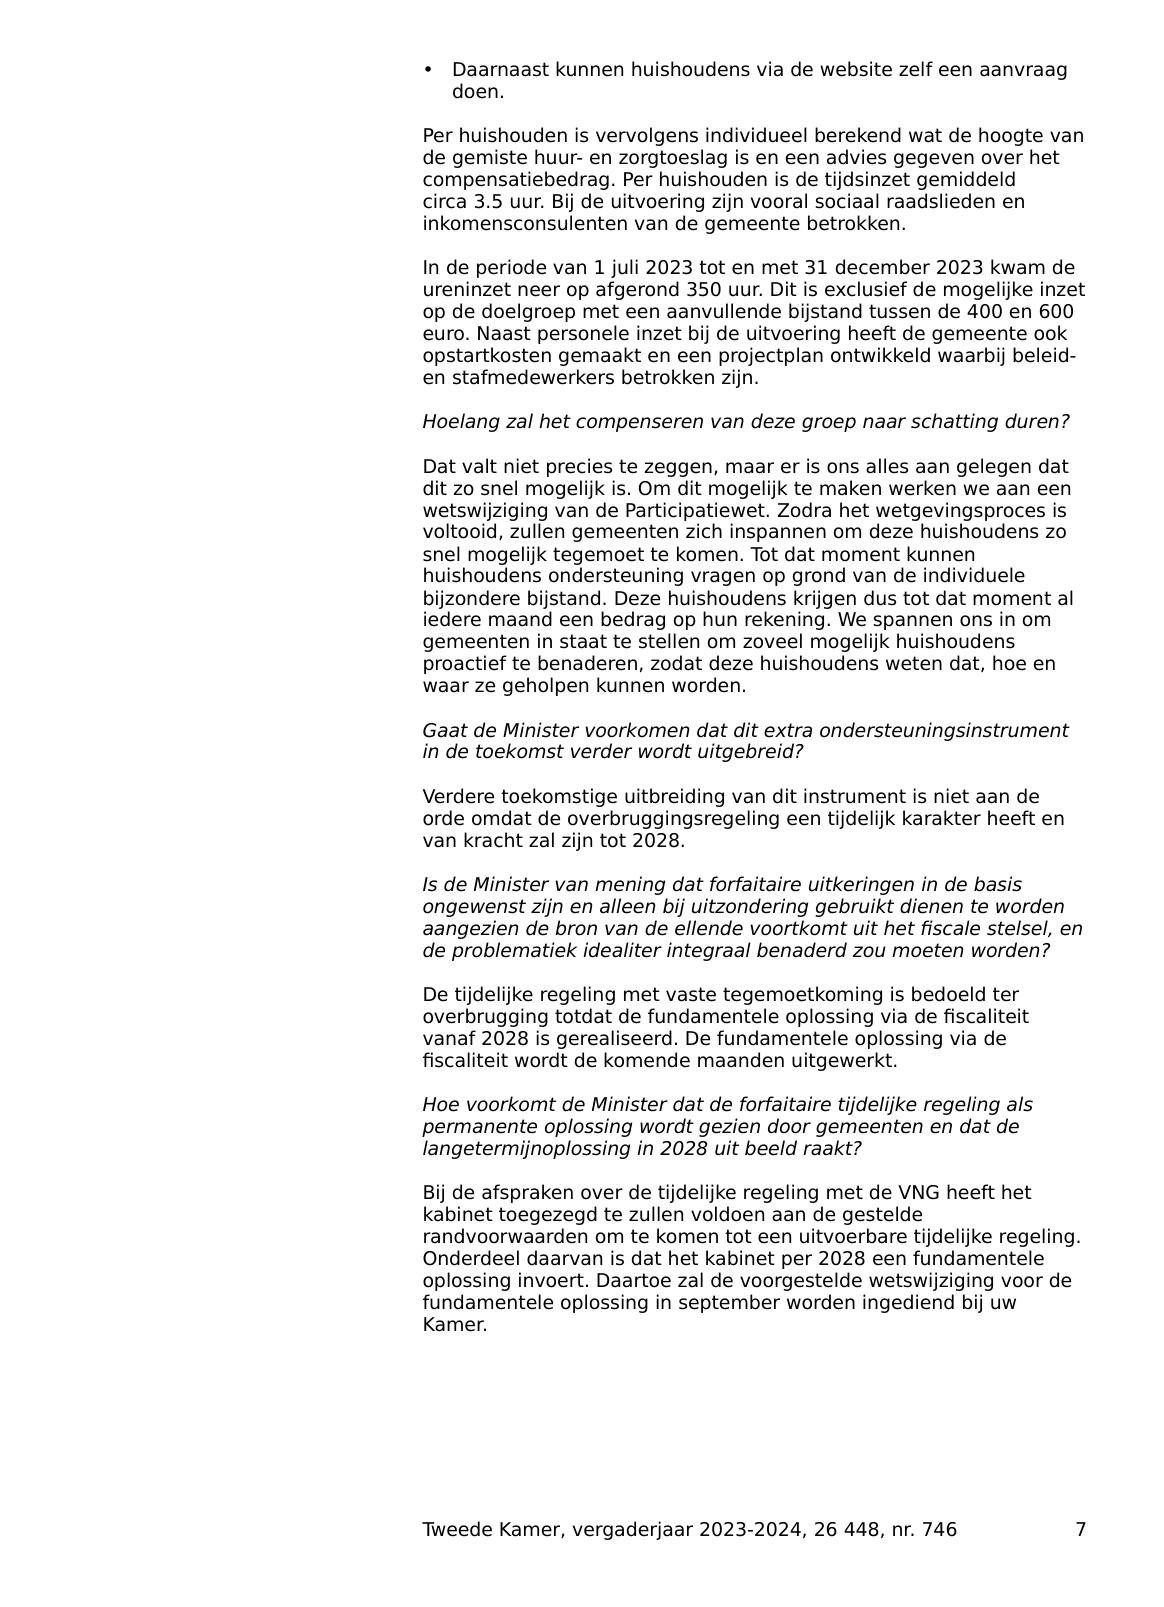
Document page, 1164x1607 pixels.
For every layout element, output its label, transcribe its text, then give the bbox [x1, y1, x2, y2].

text In de periode van 1 juli 2023 tot en met 31 december 2023 kwam de ureninzet neer op afgerond 350 uur. Dit is exclusief de mogelijke inzet op de doelgroep met een aanvullende bijstand tussen de 400 en 600 euro. Naast personele inzet bij de uitvoering heeft de gemeente ook opstartkosten gemaakt en een projectplan ontwikkeld waarbij beleid- en stafmedewerkers betrokken zijn. [422, 257, 1087, 389]
text Hoelang zal het compenseren van deze groep naar schatting duren? [422, 411, 1087, 433]
text De tijdelijke regeling met vaste tegemoetkoming is bedoeld ter overbrugging totdat de fundamentele oplossing via de fiscaliteit vanaf 2028 is gerealiseerd. De fundamentele oplossing via de fiscaliteit wordt de komende maanden uitgewerkt. [422, 984, 1087, 1072]
text Hoe voorkomt de Minister dat de forfaitaire tijdelijke regeling als permanente oplossing wordt gezien door gemeenten en dat de langetermijnoplossing in 2028 uit beeld raakt? [422, 1094, 1087, 1160]
text Verdere toekomstige uitbreiding van dit instrument is niet aan de orde omdat de overbruggingsregeling een tijdelijk karakter heeft en van kracht zal zijn tot 2028. [422, 786, 1087, 852]
text Dat valt niet precies te zeggen, maar er is ons alles aan gelegen dat dit zo snel mogelijk is. Om dit mogelijk te maken werken we aan een wetswijziging van de Participatiewet. Zodra het wetgevingsproces is voltooid, zullen gemeenten zich inspannen om deze huishoudens zo snel mogelijk tegemoet te komen. Tot dat moment kunnen huishoudens ondersteuning vragen op grond van de individuele bijzondere bijstand. Deze huishoudens krijgen dus tot dat moment al iedere maand een bedrag op hun rekening. We spannen ons in om gemeenten in staat te stellen om zoveel mogelijk huishoudens proactief te benaderen, zodat deze huishoudens weten dat, hoe en waar ze geholpen kunnen worden. [422, 456, 1087, 697]
text • Daarnaast kunnen huishoudens via de website zelf een aanvraag doen. [422, 59, 1087, 103]
text Per huishouden is vervolgens individueel berekend wat de hoogte van de gemiste huur- en zorgtoeslag is en een advies gegeven over het compensatiebedrag. Per huishouden is de tijdsinzet gemiddeld circa 3.5 uur. Bij de uitvoering zijn vooral sociaal raadslieden en inkomensconsulenten van de gemeente betrokken. [422, 125, 1087, 235]
text Is de Minister van mening dat forfaitaire uitkeringen in de basis ongewenst zijn en alleen bij uitzondering gebruikt dienen te worden aangezien de bron van de ellende voortkomt uit het fiscale stelsel, en de problematiek idealiter integraal benaderd zou moeten worden? [422, 874, 1087, 962]
text Gaat de Minister voorkomen dat dit extra ondersteuningsinstrument in de toekomst verder wordt uitgebreid? [422, 719, 1087, 763]
text Bij de afspraken over de tijdelijke regeling met de VNG heeft het kabinet toegezegd te zullen voldoen aan de gestelde randvoorwaarden om te komen tot een uitvoerbare tijdelijke regeling. Onderdeel daarvan is dat het kabinet per 2028 een fundamentele oplossing invoert. Daartoe zal de voorgestelde wetswijziging voor de fundamentele oplossing in september worden ingediend bij uw Kamer. [422, 1182, 1087, 1336]
